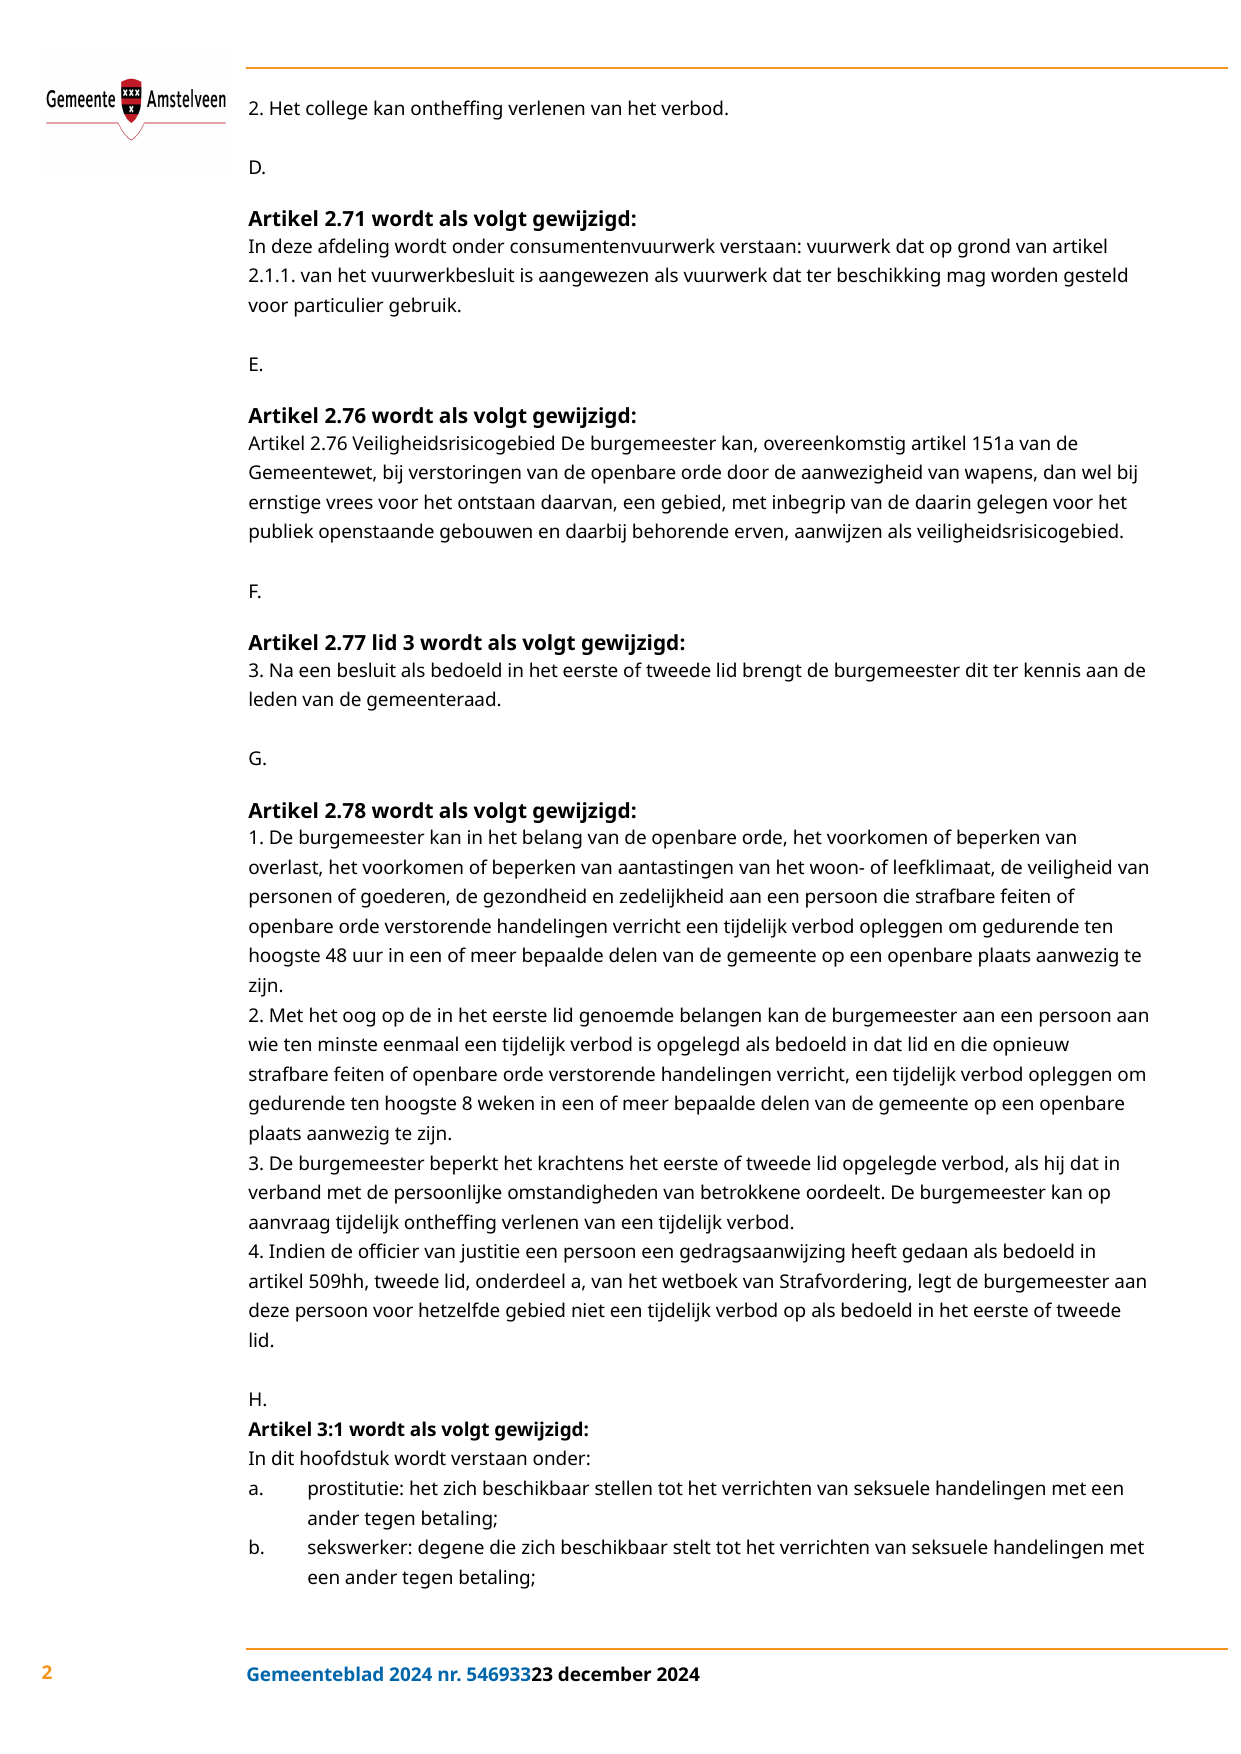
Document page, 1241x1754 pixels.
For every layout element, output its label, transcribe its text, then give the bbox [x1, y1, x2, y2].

list sekswerker: degene die zich beschikbaar stelt tot het verrichten van seksuele handelingen met een ander tegen betaling; [248, 1534, 1152, 1590]
text In dit hoofdstuk wordt verstaan onder: [248, 1446, 1152, 1471]
text 2. Het college kan ontheffing verlenen van het verbod. [248, 95, 1152, 121]
text Artikel 2.71 wordt als volgt gewijzigd: [248, 204, 1152, 233]
picture [41, 47, 231, 172]
text Artikel 2.76 wordt als volgt gewijzigd: [248, 402, 1152, 430]
text E. [248, 351, 1152, 377]
text 3. Na een besluit als bedoeld in het eerste of tweede lid brengt de burgemeester dit ter kennis aan de leden van de gemeenteraad. [248, 657, 1152, 712]
text Artikel 2.78 wordt als volgt gewijzigd: [248, 796, 1152, 824]
text Artikel 2.76 Veiligheidsrisicogebied De burgemeester kan, overeenkomstig artikel 151a van de Gemeentewet, bij verstoringen van de openbare orde door de aanwezigheid van wapens, dan wel bij ernstige vrees voor het ontstaan daarvan, een gebied, met inbegrip van de daarin gelegen voor het publiek openstaande gebouwen en daarbij behorende erven, aanwijzen als veiligheidsrisicogebied. [248, 430, 1152, 544]
text D. [248, 154, 1152, 180]
text Artikel 3:1 wordt als volgt gewijzigd: [248, 1416, 1152, 1442]
list prostitutie: het zich beschikbaar stellen tot het verrichten van seksuele handelingen met een ander tegen betaling; [248, 1475, 1152, 1531]
text 3. De burgemeester beperkt het krachtens het eerste of tweede lid opgelegde verbod, als hij dat in verband met de persoonlijke omstandigheden van betrokkene oordeelt. De burgemeester kan op aanvraag tijdelijk ontheffing verlenen van een tijdelijk verbod. [248, 1150, 1152, 1235]
text 4. Indien de officier van justitie een persoon een gedragsaanwijzing heeft gedaan als bedoeld in artikel 509hh, tweede lid, onderdeel a, van het wetboek van Strafvordering, legt de burgemeester aan deze persoon voor hetzelfde gebied niet een tijdelijk verbod op als bedoeld in het eerste of tweede lid. [248, 1238, 1152, 1353]
text G. [248, 746, 1152, 771]
text 2. Met het oog op de in het eerste lid genoemde belangen kan de burgemeester aan een persoon aan wie ten minste eenmaal een tijdelijk verbod is opgelegd als bedoeld in dat lid en die opnieuw strafbare feiten of openbare orde verstorende handelingen verricht, een tijdelijk verbod opleggen om gedurende ten hoogste 8 weken in een of meer bepaalde delen van de gemeente op een openbare plaats aanwezig te zijn. [248, 1002, 1152, 1146]
text Artikel 2.77 lid 3 wordt als volgt gewijzigd: [248, 628, 1152, 657]
text H. [248, 1386, 1152, 1412]
text In deze afdeling wordt onder consumentenvuurwerk verstaan: vuurwerk dat op grond van artikel 2.1.1. van het vuurwerkbesluit is aangewezen als vuurwerk dat ter beschikking mag worden gesteld voor particulier gebruik. [248, 233, 1152, 318]
text F. [248, 578, 1152, 604]
text 1. De burgemeester kan in het belang van de openbare orde, het voorkomen of beperken van overlast, het voorkomen of beperken van aantastingen van het woon- of leefklimaat, de veiligheid van personen of goederen, de gezondheid en zedelijkheid aan een persoon die strafbare feiten of openbare orde verstorende handelingen verricht een tijdelijk verbod opleggen om gedurende ten hoogste 48 uur in een of meer bepaalde delen van de gemeente op een openbare plaats aanwezig te zijn. [248, 824, 1152, 998]
